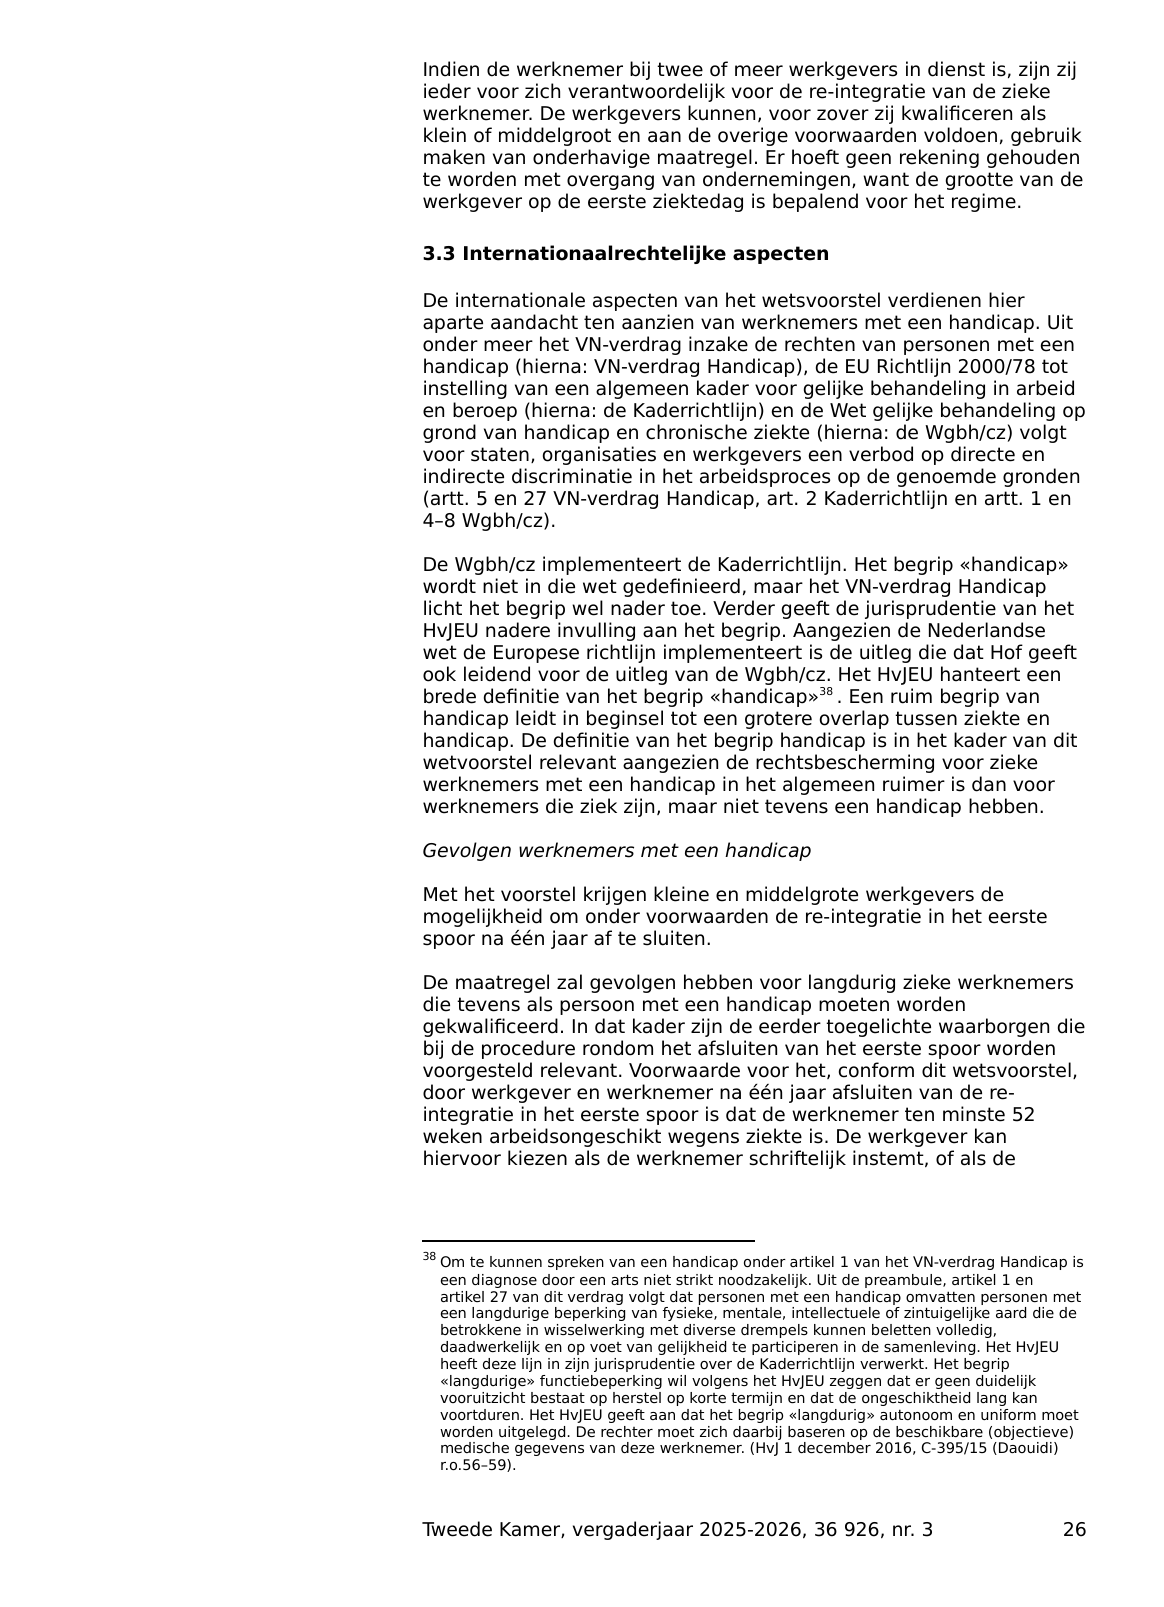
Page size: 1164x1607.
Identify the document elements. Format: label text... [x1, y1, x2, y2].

subtitle 3.3 Internationaalrechtelijke aspecten [422, 243, 1087, 265]
text Indien de werknemer bij twee of meer werkgevers in dienst is, zijn zij ieder voor zich verantwoordelijk voor de re-integratie van de zieke werknemer. De werkgevers kunnen, voor zover zij kwalificeren als klein of middelgroot en aan de overige voorwaarden voldoen, gebruik maken van onderhavige maatregel. Er hoeft geen rekening gehouden te worden met overgang van ondernemingen, want de grootte van de werkgever op de eerste ziektedag is bepalend voor het regime. [422, 59, 1087, 213]
text De Wgbh/cz implementeert de Kaderrichtlijn. Het begrip «handicap» wordt niet in die wet gedefinieerd, maar het VN-verdrag Handicap licht het begrip wel nader toe. Verder geeft de jurisprudentie van het HvJEU nadere invulling aan het begrip. Aangezien de Nederlandse wet de Europese richtlijn implementeert is de uitleg die dat Hof geeft ook leidend voor de uitleg van de Wgbh/cz. Het HvJEU hanteert een brede definitie van het begrip «handicap». Een ruim begrip van handicap leidt in beginsel tot een grotere overlap tussen ziekte en handicap. De definitie van het begrip handicap is in het kader van dit wetvoorstel relevant aangezien de rechtsbescherming voor zieke werknemers met een handicap in het algemeen ruimer is dan voor werknemers die ziek zijn, maar niet tevens een handicap hebben. [422, 554, 1087, 818]
text De internationale aspecten van het wetsvoorstel verdienen hier aparte aandacht ten aanzien van werknemers met een handicap. Uit onder meer het VN-verdrag inzake de rechten van personen met een handicap (hierna: VN-verdrag Handicap), de EU Richtlijn 2000/78 tot instelling van een algemeen kader voor gelijke behandeling in arbeid en beroep (hierna: de Kaderrichtlijn) en de Wet gelijke behandeling op grond van handicap en chronische ziekte (hierna: de Wgbh/cz) volgt voor staten, organisaties en werkgevers een verbod op directe en indirecte discriminatie in het arbeidsproces op de genoemde gronden (artt. 5 en 27 VN-verdrag Handicap, art. 2 Kaderrichtlijn en artt. 1 en 4–8 Wgbh/cz). [422, 290, 1087, 532]
text Met het voorstel krijgen kleine en middelgrote werkgevers de mogelijkheid om onder voorwaarden de re-integratie in het eerste spoor na één jaar af te sluiten. [422, 884, 1087, 950]
text Om te kunnen spreken van een handicap onder artikel 1 van het VN-verdrag Handicap is een diagnose door een arts niet strikt noodzakelijk. Uit de preambule, artikel 1 en artikel 27 van dit verdrag volgt dat personen met een handicap omvatten personen met een langdurige beperking van fysieke, mentale, intellectuele of zintuigelijke aard die de betrokkene in wisselwerking met diverse drempels kunnen beletten volledig, daadwerkelijk en op voet van gelijkheid te participeren in de samenleving. Het HvJEU heeft deze lijn in zijn jurisprudentie over de Kaderrichtlijn verwerkt. Het begrip «langdurige» functiebeperking wil volgens het HvJEU zeggen dat er geen duidelijk vooruitzicht bestaat op herstel op korte termijn en dat de ongeschiktheid lang kan voortduren. Het HvJEU geeft aan dat het begrip «langdurig» autonoom en uniform moet worden uitgelegd. De rechter moet zich daarbij baseren op de beschikbare (objectieve) medische gegevens van deze werknemer. (HvJ 1 december 2016, C-395/15 (Daouidi) r.o.56–59). [422, 1250, 1087, 1474]
text De maatregel zal gevolgen hebben voor langdurig zieke werknemers die tevens als persoon met een handicap moeten worden gekwalificeerd. In dat kader zijn de eerder toegelichte waarborgen die bij de procedure rondom het afsluiten van het eerste spoor worden voorgesteld relevant. Voorwaarde voor het, conform dit wetsvoorstel, door werkgever en werknemer na één jaar afsluiten van de re-integratie in het eerste spoor is dat de werknemer ten minste 52 weken arbeidsongeschikt wegens ziekte is. De werkgever kan hiervoor kiezen als de werknemer schriftelijk instemt, of als de [422, 972, 1087, 1170]
subtitle Gevolgen werknemers met een handicap [422, 840, 1087, 862]
